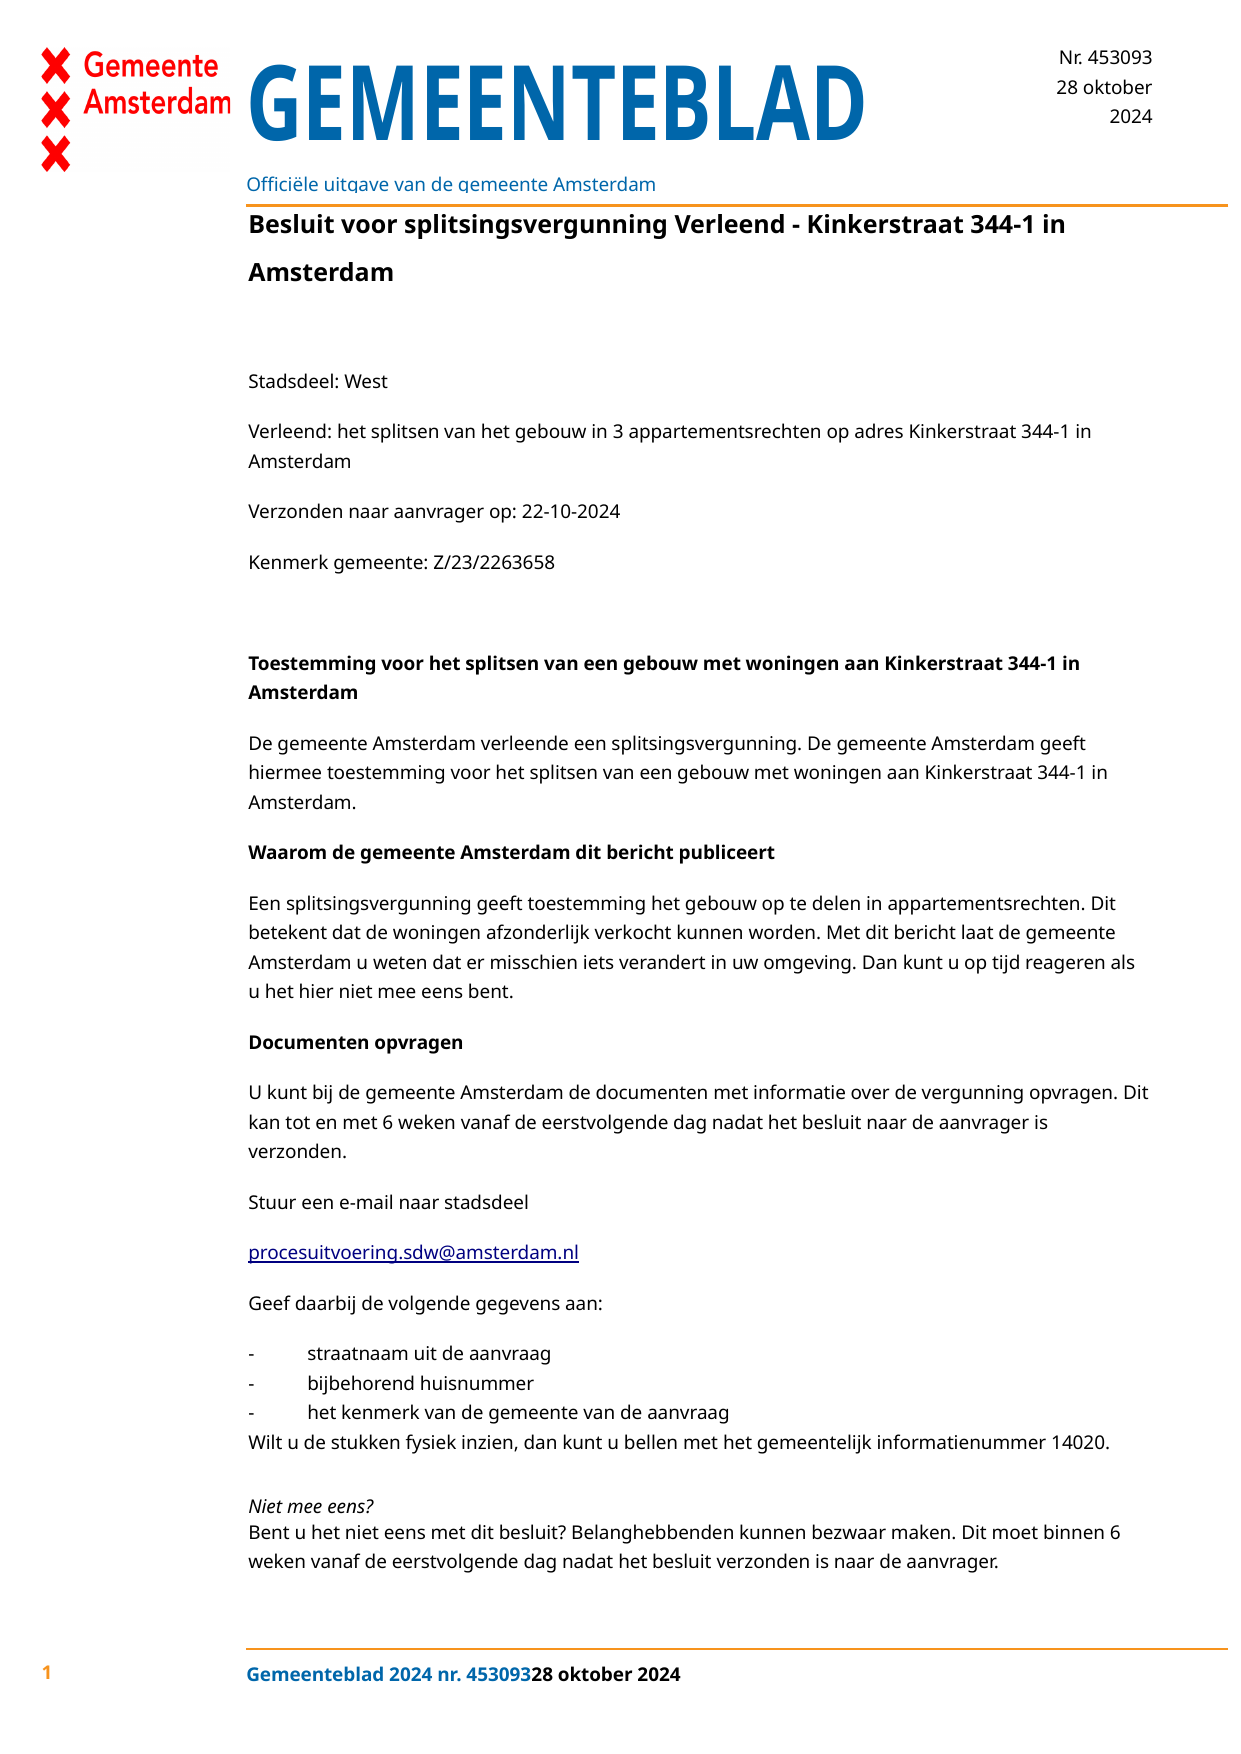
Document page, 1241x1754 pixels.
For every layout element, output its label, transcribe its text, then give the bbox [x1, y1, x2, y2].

text De gemeente Amsterdam verleende een splitsingsvergunning. De gemeente Amsterdam geeft hiermee toestemming voor het splitsen van een gebouw met woningen aan Kinkerstraat 344-1 in Amsterdam. [248, 730, 1152, 815]
text Stuur een e-mail naar stadsdeel [248, 1189, 1152, 1215]
text Stadsdeel: West [248, 368, 1152, 394]
text Kenmerk gemeente: Z/23/2263658 [248, 549, 1152, 575]
text Bent u het niet eens met dit besluit? Belanghebbenden kunnen bezwaar maken. Dit moet binnen 6 weken vanaf de eerstvolgende dag nadat het besluit verzonden is naar de aanvrager. [248, 1519, 1152, 1574]
text Waarom de gemeente Amsterdam dit bericht publiceert [248, 839, 1152, 865]
text Verzonden naar aanvrager op: 22-10-2024 [248, 499, 1152, 524]
text Toestemming voor het splitsen van een gebouw met woningen aan Kinkerstraat 344-1 in Amsterdam [248, 650, 1152, 705]
text procesuitvoering.sdw@amsterdam.nl [248, 1239, 1152, 1265]
list het kenmerk van de gemeente van de aanvraag [248, 1399, 1152, 1425]
text Documenten opvragen [248, 1029, 1152, 1055]
text Geef daarbij de volgende gegevens aan: [248, 1290, 1152, 1316]
list straatnaam uit de aanvraag [248, 1340, 1152, 1366]
text Besluit voor splitsingsvergunning Verleend - Kinkerstraat 344-1 in Amsterdam [248, 207, 1152, 288]
text Verleend: het splitsen van het gebouw in 3 appartementsrechten op adres Kinkerstraat 344-1 in Amsterdam [248, 419, 1152, 474]
text U kunt bij de gemeente Amsterdam de documenten met informatie over de vergunning opvragen. Dit kan tot en met 6 weken vanaf de eerstvolgende dag nadat het besluit naar de aanvrager is verzonden. [248, 1079, 1152, 1164]
text Niet mee eens? [248, 1493, 1152, 1519]
text Wilt u de stukken fysiek inzien, dan kunt u bellen met het gemeentelijk informatienummer 14020. [248, 1429, 1152, 1455]
text Een splitsingsvergunning geeft toestemming het gebouw op te delen in appartementsrechten. Dit betekent dat de woningen afzonderlijk verkocht kunnen worden. Met dit bericht laat de gemeente Amsterdam u weten dat er misschien iets verandert in uw omgeving. Dan kunt u op tijd reageren als u het hier niet mee eens bent. [248, 890, 1152, 1004]
list bijbehorend huisnummer [248, 1370, 1152, 1396]
picture [41, 47, 231, 172]
